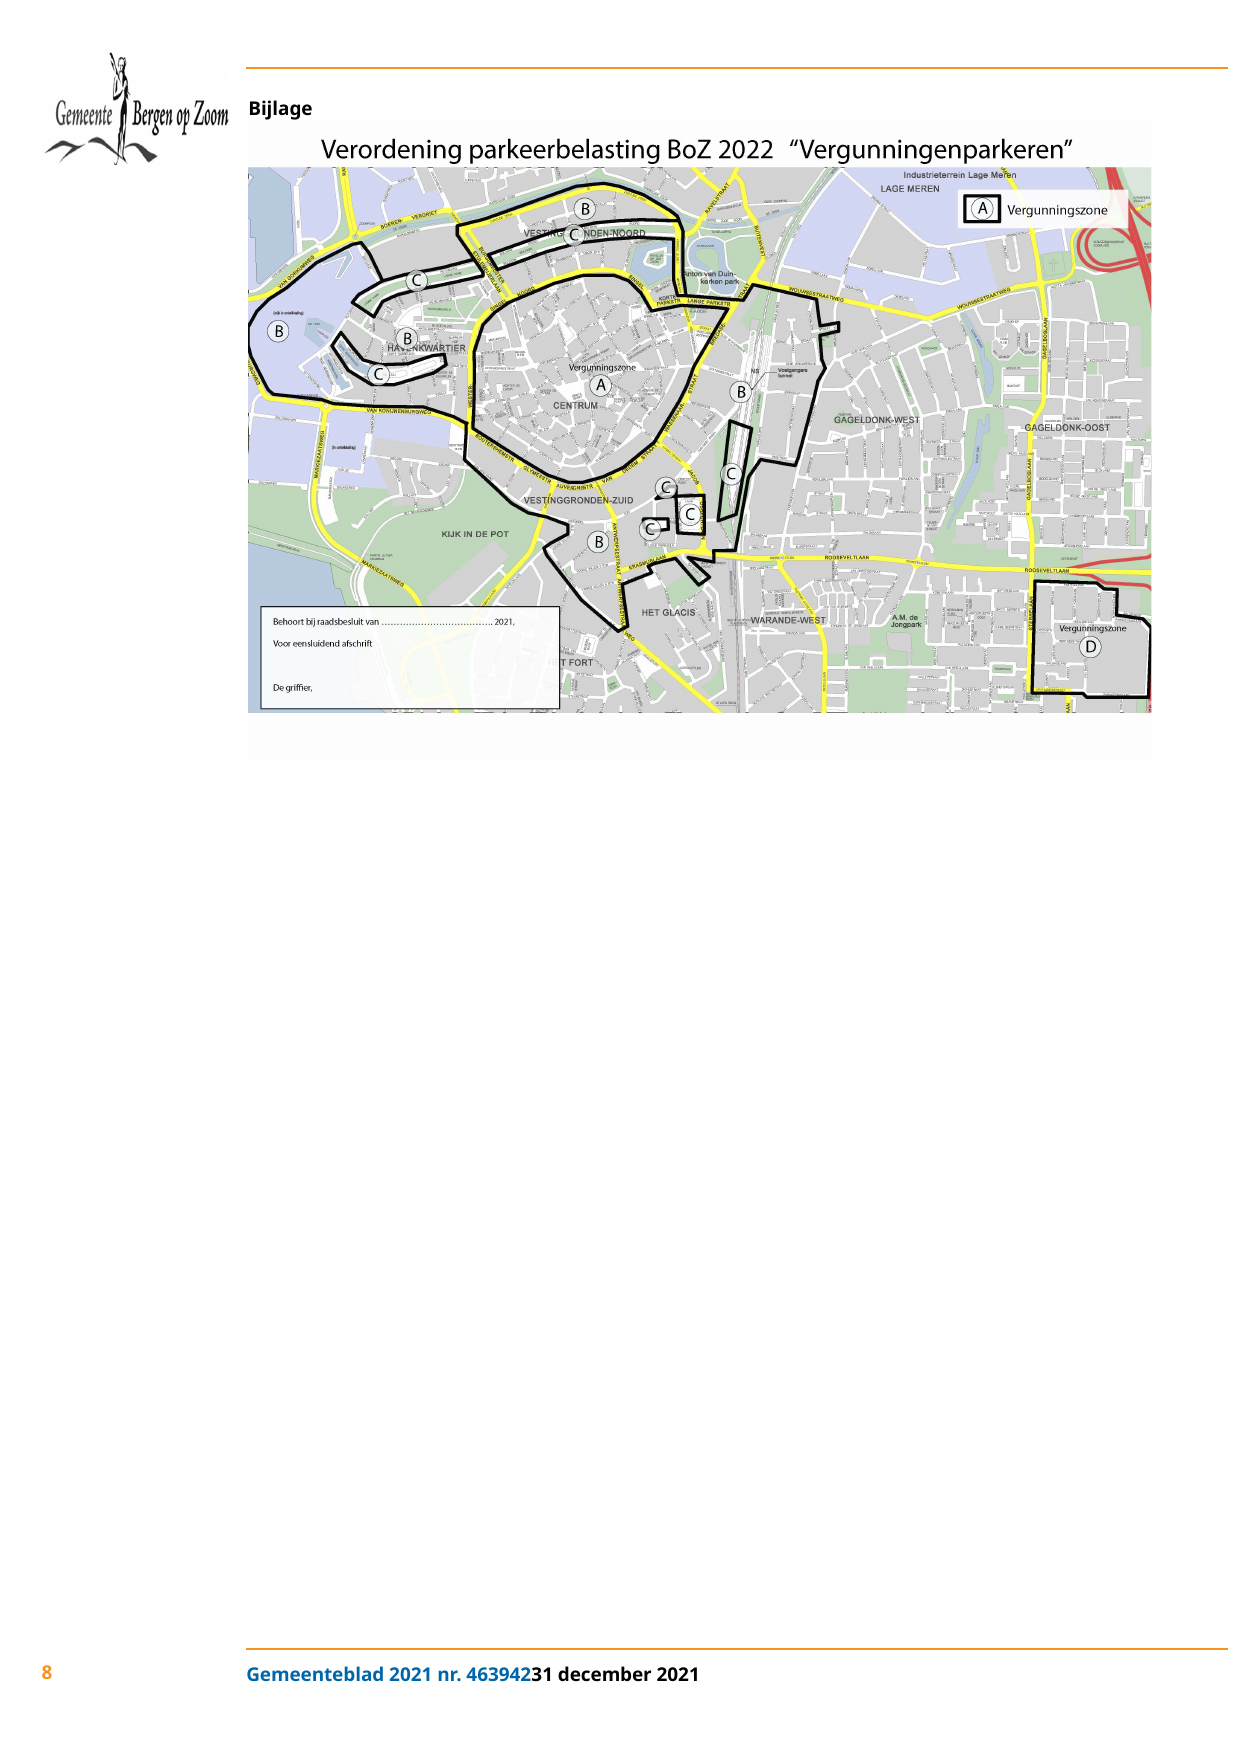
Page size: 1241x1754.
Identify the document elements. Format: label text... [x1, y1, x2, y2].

text Bijlage [248, 95, 1152, 120]
picture [41, 47, 231, 172]
picture [248, 120, 1152, 760]
